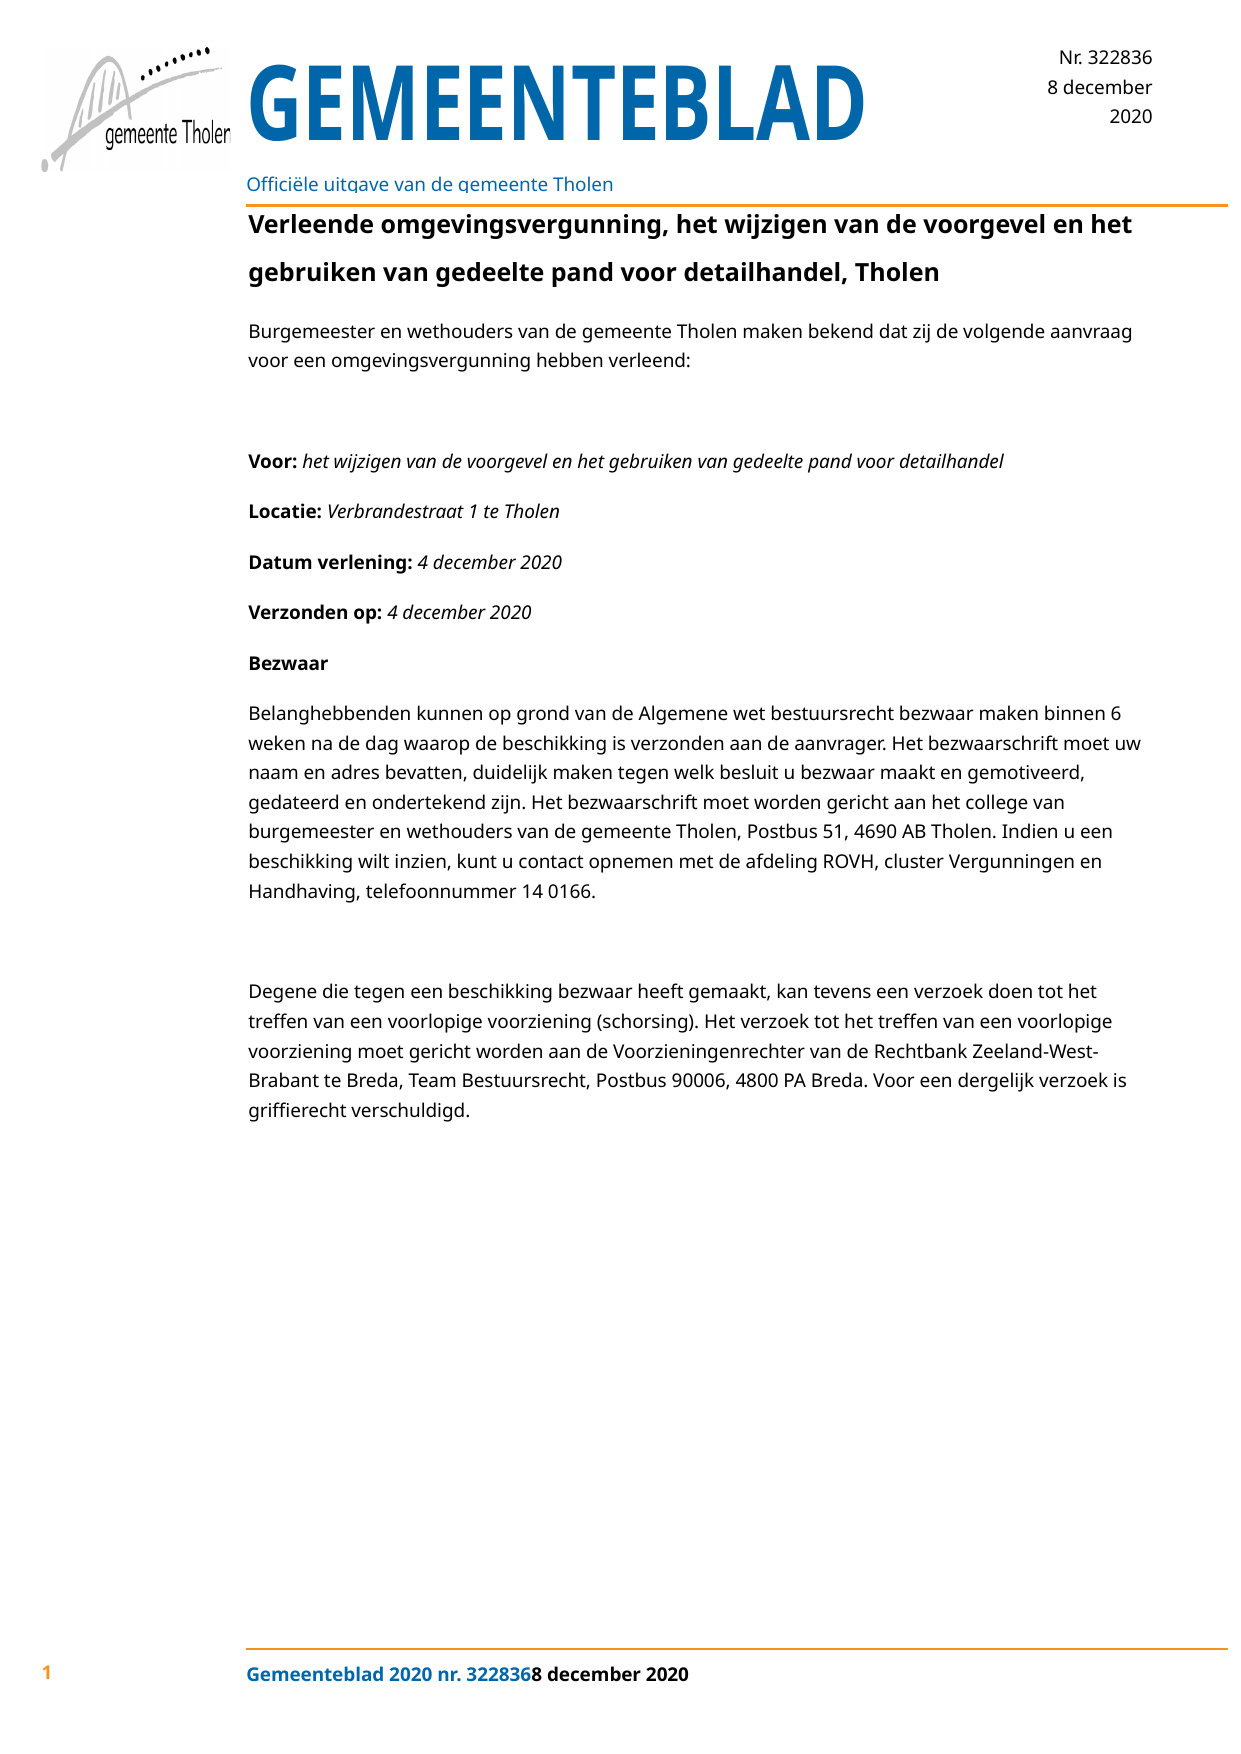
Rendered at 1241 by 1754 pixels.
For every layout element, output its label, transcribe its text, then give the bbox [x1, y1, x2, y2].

text Verzonden op: 4 december 2020 [248, 599, 1152, 625]
text Locatie: Verbrandestraat 1 te Tholen [248, 499, 1152, 524]
text Voor: het wijzigen van de voorgevel en het gebruiken van gedeelte pand voor detailhandel [248, 448, 1152, 474]
text Verleende omgevingsvergunning, het wijzigen van de voorgevel en het gebruiken van gedeelte pand voor detailhandel, Tholen [248, 207, 1152, 288]
text Degene die tegen een beschikking bezwaar heeft gemaakt, kan tevens een verzoek doen tot het treffen van een voorlopige voorziening (schorsing). Het verzoek tot het treffen van een voorlopige voorziening moet gericht worden aan de Voorzieningenrechter van de Rechtbank Zeeland-West-Brabant te Breda, Team Bestuursrecht, Postbus 90006, 4800 PA Breda. Voor een dergelijk verzoek is griffierecht verschuldigd. [248, 979, 1152, 1123]
text Datum verlening: 4 december 2020 [248, 549, 1152, 575]
picture [41, 47, 231, 172]
text Bezwaar [248, 650, 1152, 676]
text Belanghebbenden kunnen op grond van de Algemene wet bestuursrecht bezwaar maken binnen 6 weken na de dag waarop de beschikking is verzonden aan de aanvrager. Het bezwaarschrift moet uw naam en adres bevatten, duidelijk maken tegen welk besluit u bezwaar maakt en gemotiveerd, gedateerd en ondertekend zijn. Het bezwaarschrift moet worden gericht aan het college van burgemeester en wethouders van de gemeente Tholen, Postbus 51, 4690 AB Tholen. Indien u een beschikking wilt inzien, kunt u contact opnemen met de afdeling ROVH, cluster Vergunningen en Handhaving, telefoonnummer 14 0166. [248, 700, 1152, 904]
text Burgemeester en wethouders van de gemeente Tholen maken bekend dat zij de volgende aanvraag voor een omgevingsvergunning hebben verleend: [248, 318, 1152, 373]
